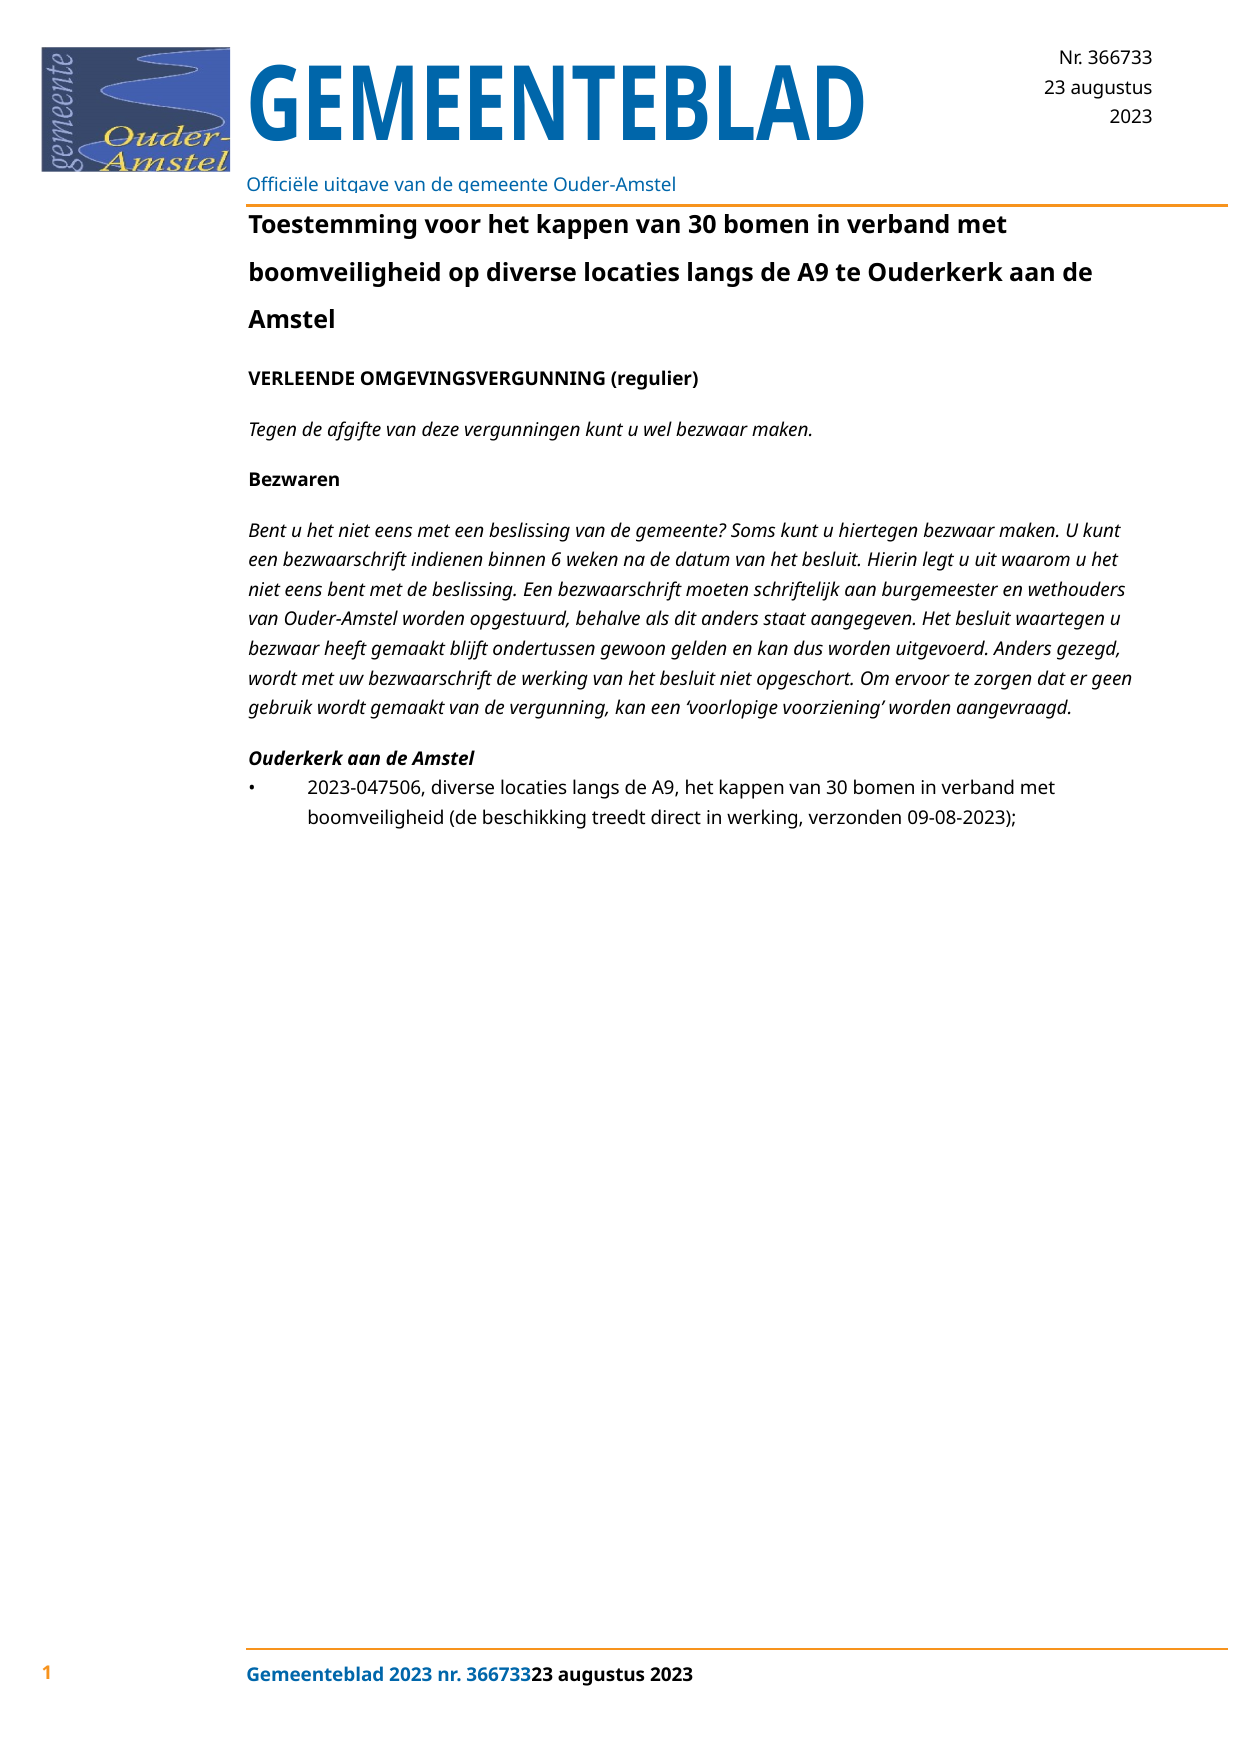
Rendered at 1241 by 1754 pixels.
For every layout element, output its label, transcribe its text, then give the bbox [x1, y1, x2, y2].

text Bent u het niet eens met een beslissing van de gemeente? Soms kunt u hiertegen bezwaar maken. U kunt een bezwaarschrift indienen binnen 6 weken na de datum van het besluit. Hierin legt u uit waarom u het niet eens bent met de beslissing. Een bezwaarschrift moeten schriftelijk aan burgemeester en wethouders van Ouder-Amstel worden opgestuurd, behalve als dit anders staat aangegeven. Het besluit waartegen u bezwaar heeft gemaakt blijft ondertussen gewoon gelden en kan dus worden uitgevoerd. Anders gezegd, wordt met uw bezwaarschrift de werking van het besluit niet opgeschort. Om ervoor te zorgen dat er geen gebruik wordt gemaakt van de vergunning, kan een ‘voorlopige voorziening’ worden aangevraagd. [248, 517, 1152, 720]
text VERLEENDE OMGEVINGSVERGUNNING (regulier) [248, 366, 1152, 391]
text Tegen de afgifte van deze vergunningen kunt u wel bezwaar maken. [248, 416, 1152, 442]
text Bezwaren [248, 466, 1152, 492]
text Toestemming voor het kappen van 30 bomen in verband met boomveiligheid op diverse locaties langs de A9 te Ouderkerk aan de Amstel [248, 207, 1152, 336]
text Ouderkerk aan de Amstel [248, 745, 1152, 770]
picture [41, 47, 231, 172]
list 2023-047506, diverse locaties langs de A9, het kappen van 30 bomen in verband met boomveiligheid (de beschikking treedt direct in werking, verzonden 09-08-2023); [248, 774, 1152, 829]
